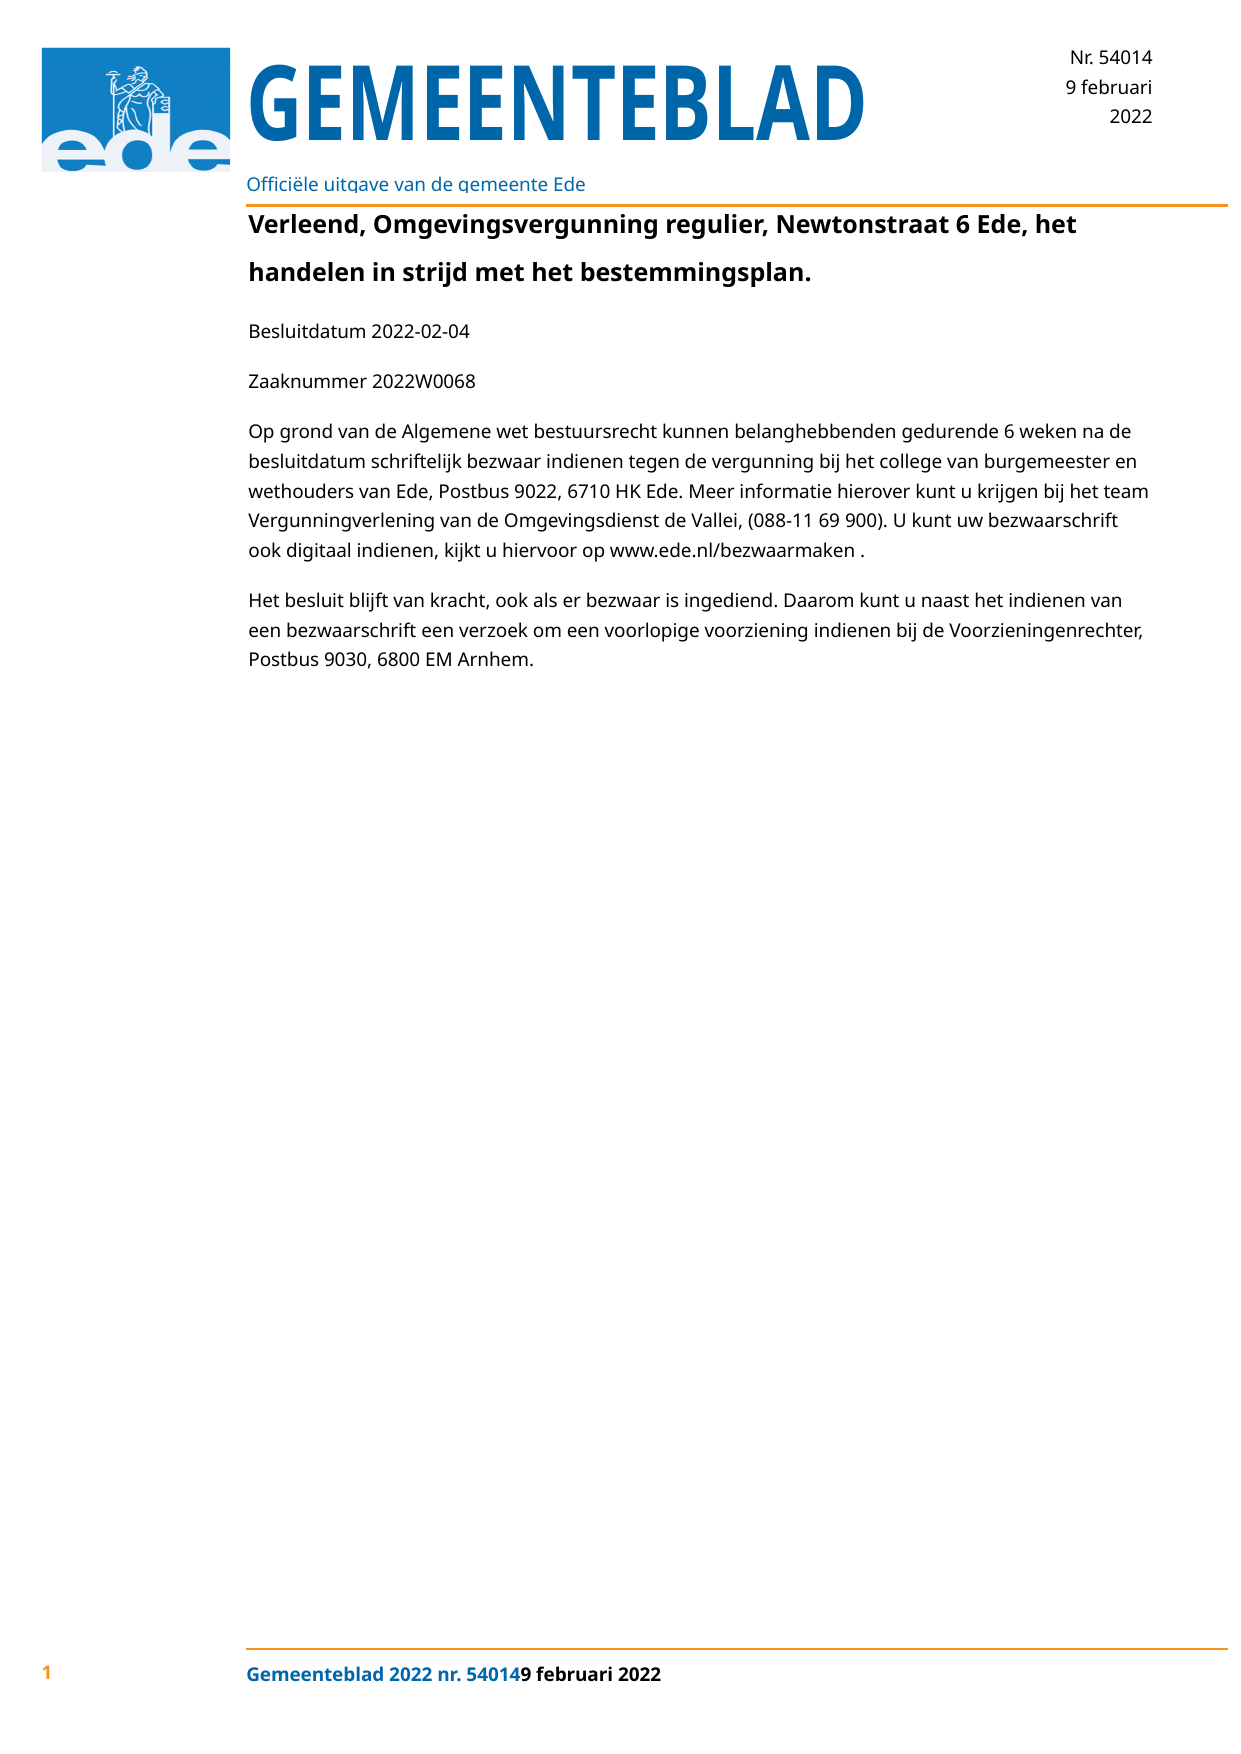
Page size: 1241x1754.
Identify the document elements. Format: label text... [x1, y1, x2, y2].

text Op grond van de Algemene wet bestuursrecht kunnen belanghebbenden gedurende 6 weken na de besluitdatum schriftelijk bezwaar indienen tegen de vergunning bij het college van burgemeester en wethouders van Ede, Postbus 9022, 6710 HK Ede. Meer informatie hierover kunt u krijgen bij het team Vergunningverlening van de Omgevingsdienst de Vallei, (088-11 69 900). U kunt uw bezwaarschrift ook digitaal indienen, kijkt u hiervoor op www.ede.nl/bezwaarmaken . [248, 419, 1152, 563]
text Het besluit blijft van kracht, ook als er bezwaar is ingediend. Daarom kunt u naast het indienen van een bezwaarschrift een verzoek om een voorlopige voorziening indienen bij de Voorzieningenrechter, Postbus 9030, 6800 EM Arnhem. [248, 587, 1152, 672]
picture [41, 47, 231, 172]
text Verleend, Omgevingsvergunning regulier, Newtonstraat 6 Ede, het handelen in strijd met het bestemmingsplan. [248, 207, 1152, 288]
text Besluitdatum 2022-02-04 [248, 318, 1152, 344]
text Zaaknummer 2022W0068 [248, 368, 1152, 394]
